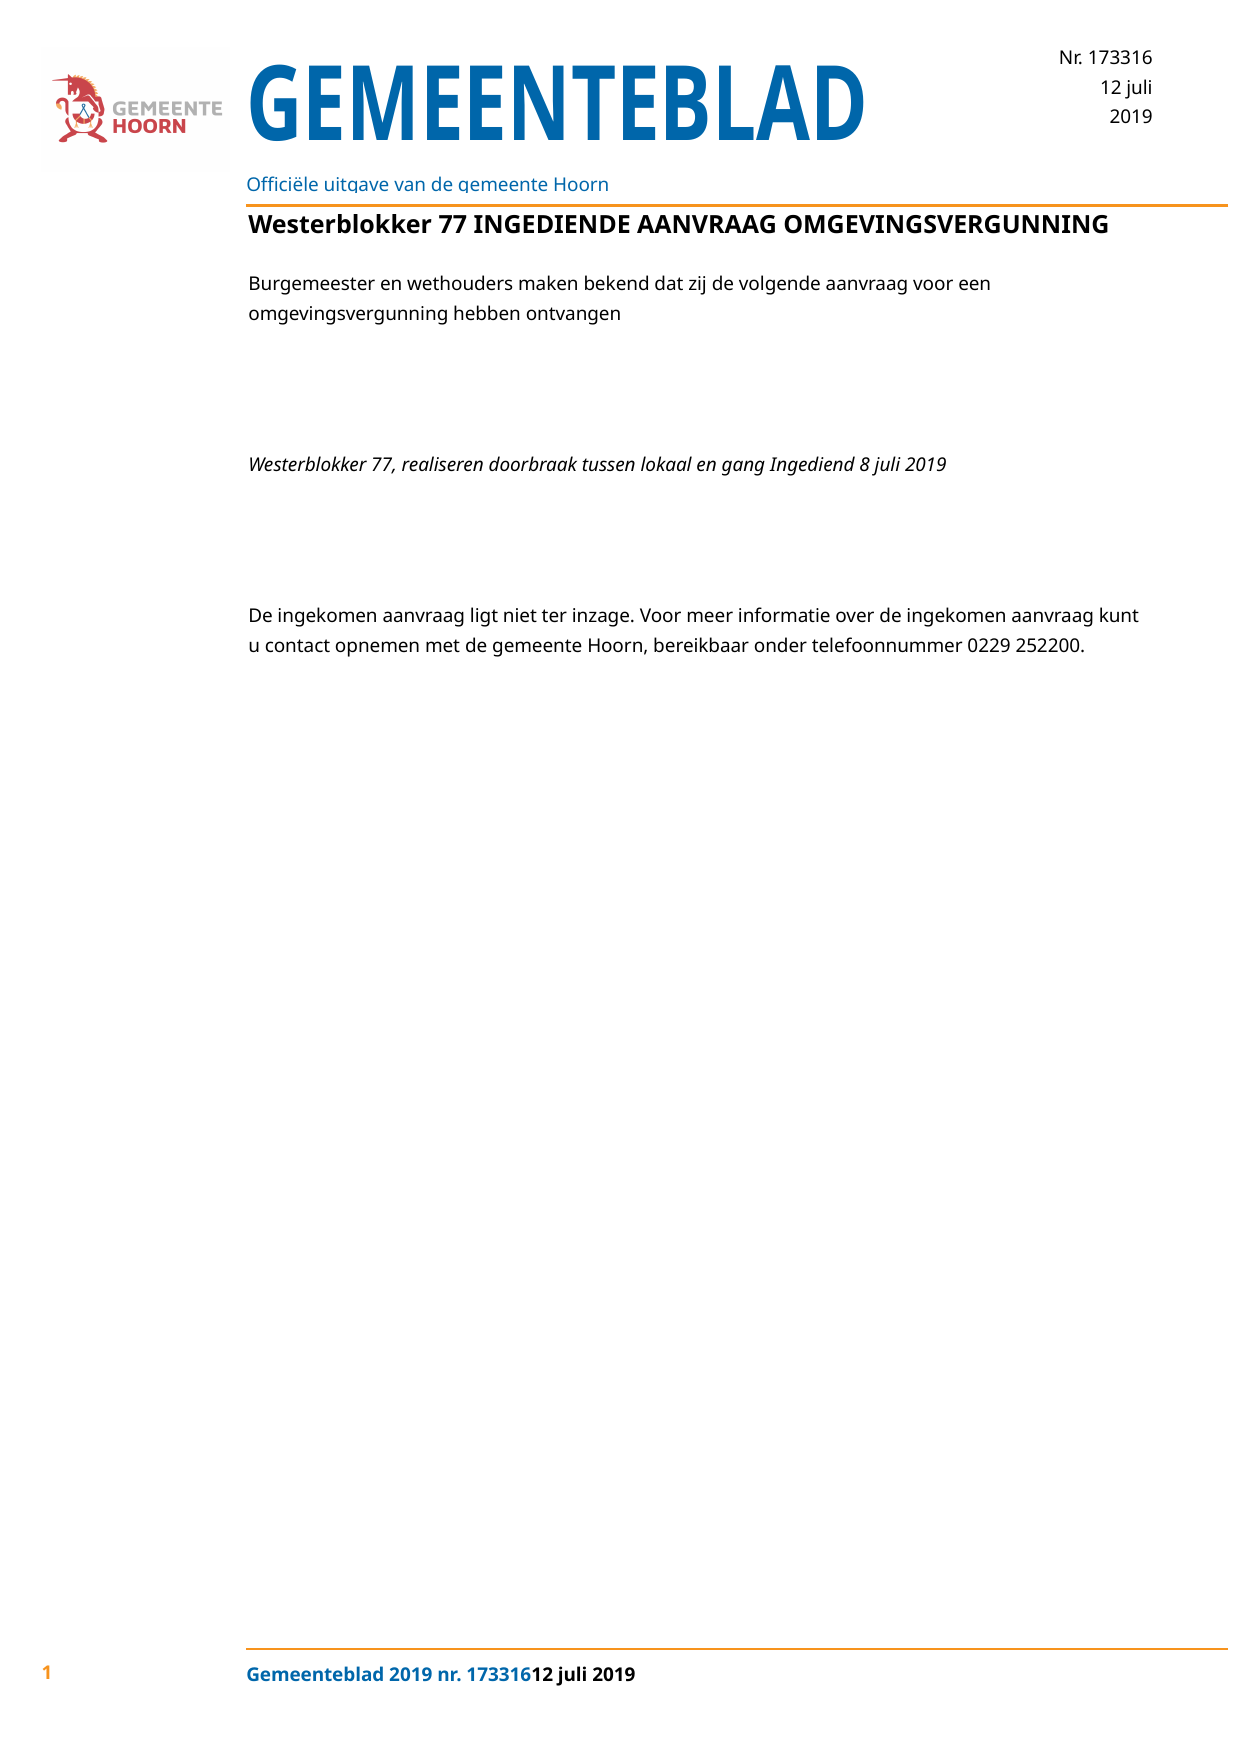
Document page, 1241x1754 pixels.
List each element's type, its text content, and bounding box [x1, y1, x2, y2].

text Westerblokker 77, realiseren doorbraak tussen lokaal en gang Ingediend 8 juli 2019 [248, 451, 1152, 477]
picture [41, 47, 231, 172]
text Burgemeester en wethouders maken bekend dat zij de volgende aanvraag voor een omgevingsvergunning hebben ontvangen [248, 270, 1152, 326]
text De ingekomen aanvraag ligt niet ter inzage. Voor meer informatie over de ingekomen aanvraag kunt u contact opnemen met de gemeente Hoorn, bereikbaar onder telefoonnummer 0229 252200. [248, 602, 1152, 658]
text Westerblokker 77 INGEDIENDE AANVRAAG OMGEVINGSVERGUNNING [248, 207, 1152, 241]
